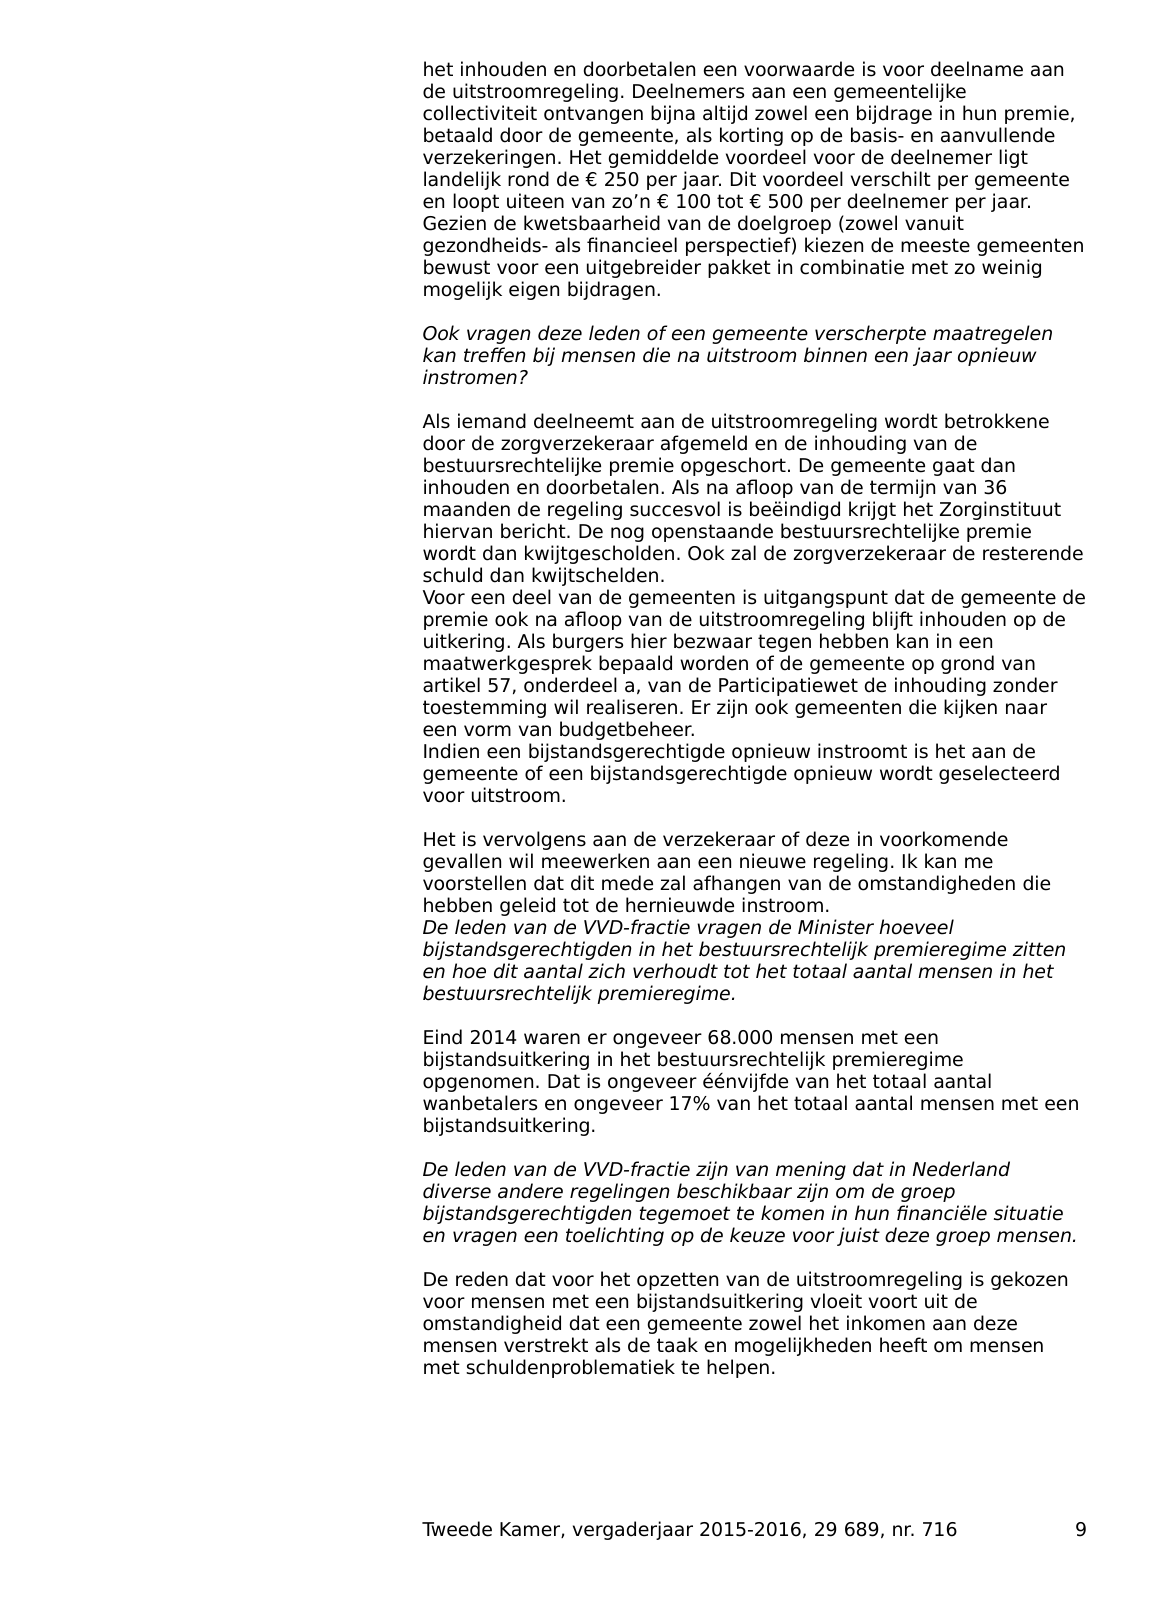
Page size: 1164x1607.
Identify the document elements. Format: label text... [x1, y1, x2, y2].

text De leden van de VVD-fractie vragen de Minister hoeveel bijstandsgerechtigden in het bestuursrechtelijk premieregime zitten en hoe dit aantal zich verhoudt tot het totaal aantal mensen in het bestuursrechtelijk premieregime. [422, 917, 1087, 1005]
text De reden dat voor het opzetten van de uitstroomregeling is gekozen voor mensen met een bijstandsuitkering vloeit voort uit de omstandigheid dat een gemeente zowel het inkomen aan deze mensen verstrekt als de taak en mogelijkheden heeft om mensen met schuldenproblematiek te helpen. [422, 1269, 1087, 1379]
text Het is vervolgens aan de verzekeraar of deze in voorkomende gevallen wil meewerken aan een nieuwe regeling. Ik kan me voorstellen dat dit mede zal afhangen van de omstandigheden die hebben geleid tot de hernieuwde instroom. [422, 829, 1087, 917]
text De leden van de VVD-fractie zijn van mening dat in Nederland diverse andere regelingen beschikbaar zijn om de groep bijstandsgerechtigden tegemoet te komen in hun financiële situatie en vragen een toelichting op de keuze voor juist deze groep mensen. [422, 1159, 1087, 1247]
text Eind 2014 waren er ongeveer 68.000 mensen met een bijstandsuitkering in het bestuursrechtelijk premieregime opgenomen. Dat is ongeveer éénvijfde van het totaal aantal wanbetalers en ongeveer 17% van het totaal aantal mensen met een bijstandsuitkering. [422, 1027, 1087, 1137]
text het inhouden en doorbetalen een voorwaarde is voor deelname aan de uitstroomregeling. Deelnemers aan een gemeentelijke collectiviteit ontvangen bijna altijd zowel een bijdrage in hun premie, betaald door de gemeente, als korting op de basis- en aanvullende verzekeringen. Het gemiddelde voordeel voor de deelnemer ligt landelijk rond de € 250 per jaar. Dit voordeel verschilt per gemeente en loopt uiteen van zo’n € 100 tot € 500 per deelnemer per jaar. Gezien de kwetsbaarheid van de doelgroep (zowel vanuit gezondheids- als financieel perspectief) kiezen de meeste gemeenten bewust voor een uitgebreider pakket in combinatie met zo weinig mogelijk eigen bijdragen. [422, 59, 1087, 301]
text Als iemand deelneemt aan de uitstroomregeling wordt betrokkene door de zorgverzekeraar afgemeld en de inhouding van de bestuursrechtelijke premie opgeschort. De gemeente gaat dan inhouden en doorbetalen. Als na afloop van de termijn van 36 maanden de regeling succesvol is beëindigd krijgt het Zorginstituut hiervan bericht. De nog openstaande bestuursrechtelijke premie wordt dan kwijtgescholden. Ook zal de zorgverzekeraar de resterende schuld dan kwijtschelden. [422, 411, 1087, 587]
text Ook vragen deze leden of een gemeente verscherpte maatregelen kan treffen bij mensen die na uitstroom binnen een jaar opnieuw instromen? [422, 323, 1087, 389]
text Indien een bijstandsgerechtigde opnieuw instroomt is het aan de gemeente of een bijstandsgerechtigde opnieuw wordt geselecteerd voor uitstroom. [422, 741, 1087, 807]
text Voor een deel van de gemeenten is uitgangspunt dat de gemeente de premie ook na afloop van de uitstroomregeling blijft inhouden op de uitkering. Als burgers hier bezwaar tegen hebben kan in een maatwerkgesprek bepaald worden of de gemeente op grond van artikel 57, onderdeel a, van de Participatiewet de inhouding zonder toestemming wil realiseren. Er zijn ook gemeenten die kijken naar een vorm van budgetbeheer. [422, 587, 1087, 741]
